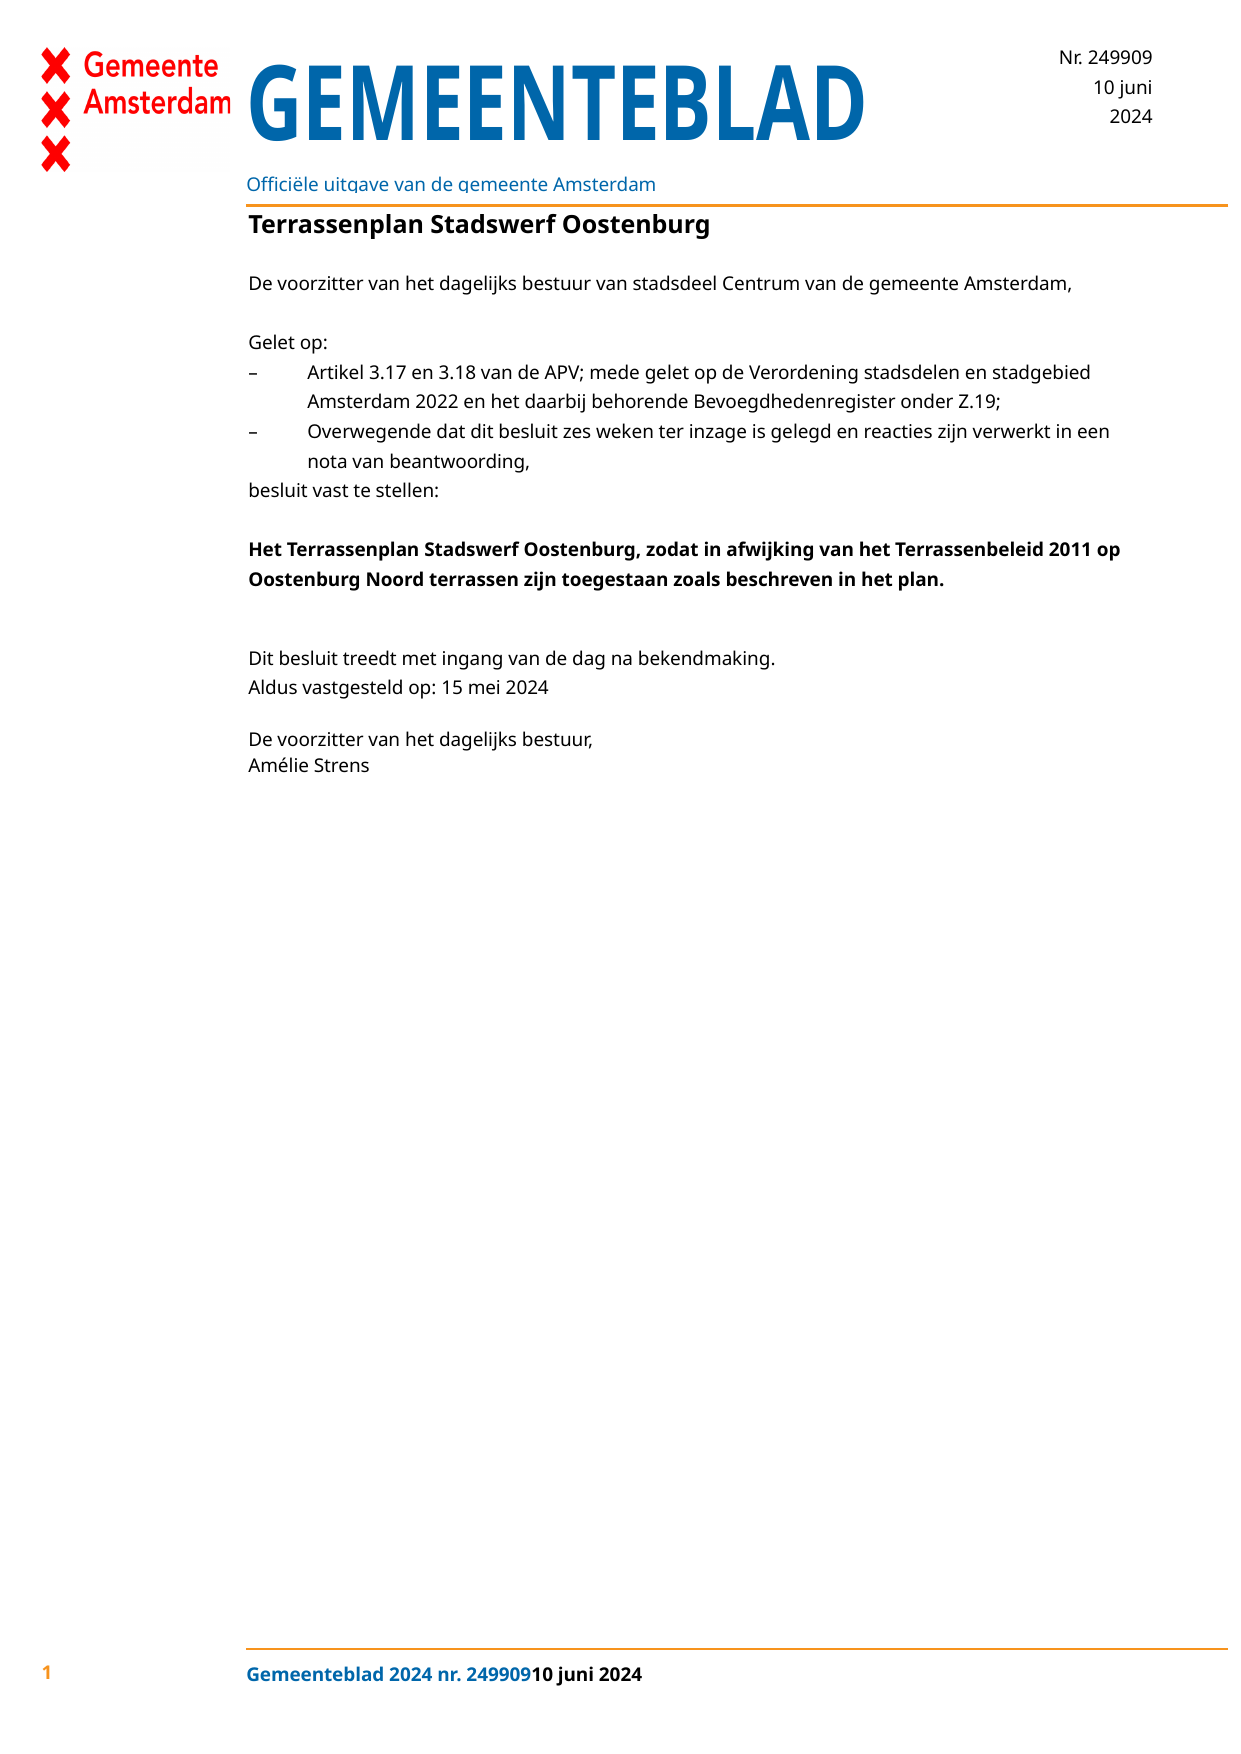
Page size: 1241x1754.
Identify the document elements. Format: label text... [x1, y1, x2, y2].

text De voorzitter van het dagelijks bestuur van stadsdeel Centrum van de gemeente Amsterdam, [248, 270, 1152, 296]
text Terrassenplan Stadswerf Oostenburg [248, 207, 1152, 241]
text Het Terrassenplan Stadswerf Oostenburg, zodat in afwijking van het Terrassenbeleid 2011 op Oostenburg Noord terrassen zijn toegestaan zoals beschreven in het plan. [248, 537, 1152, 592]
text Dit besluit treedt met ingang van de dag na bekendmaking. [248, 645, 1152, 671]
text Gelet op: [248, 329, 1152, 355]
text Amélie Strens [248, 752, 1152, 777]
text Aldus vastgesteld op: 15 mei 2024 [248, 674, 1152, 700]
text De voorzitter van het dagelijks bestuur, [248, 726, 1152, 752]
list Artikel 3.17 en 3.18 van de APV; mede gelet op de Verordening stadsdelen en stadgebied Amsterdam 2022 en het daarbij behorende Bevoegdhedenregister onder Z.19; [248, 359, 1152, 414]
text besluit vast te stellen: [248, 477, 1152, 503]
list Overwegende dat dit besluit zes weken ter inzage is gelegd en reacties zijn verwerkt in een nota van beantwoording, [248, 418, 1152, 473]
picture [41, 47, 231, 172]
